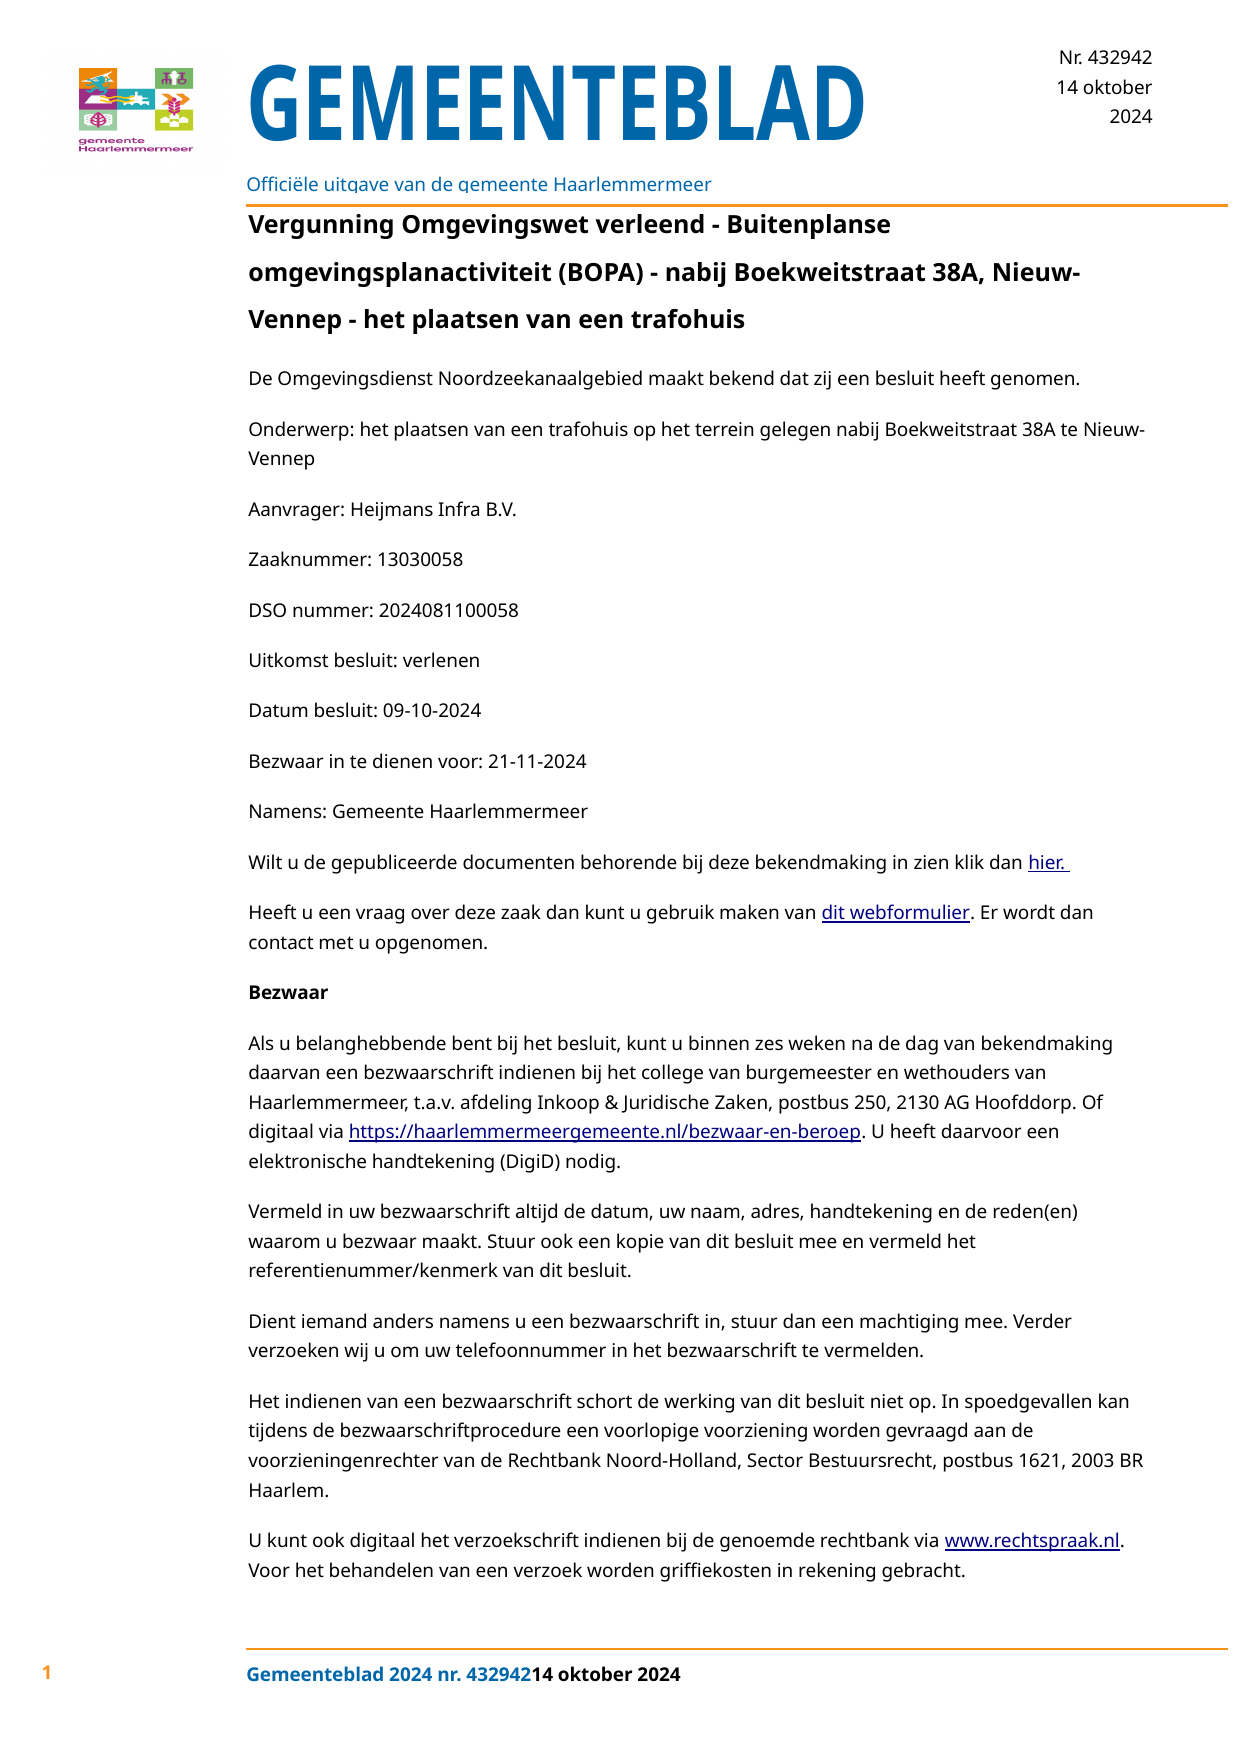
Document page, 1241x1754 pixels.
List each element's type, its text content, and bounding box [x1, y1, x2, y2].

text Vergunning Omgevingswet verleend - Buitenplanse omgevingsplanactiviteit (BOPA) - nabij Boekweitstraat 38A, Nieuw-Vennep - het plaatsen van een trafohuis [248, 207, 1152, 336]
text Als u belanghebbende bent bij het besluit, kunt u binnen zes weken na de dag van bekendmaking daarvan een bezwaarschrift indienen bij het college van burgemeester en wethouders van Haarlemmermeer, t.a.v. afdeling Inkoop & Juridische Zaken, postbus 250, 2130 AG Hoofddorp. Of digitaal via https://haarlemmermeergemeente.nl/bezwaar-en-beroep. U heeft daarvoor een elektronische handtekening (DigiD) nodig. [248, 1030, 1152, 1174]
text Wilt u de gepubliceerde documenten behorende bij deze bekendmaking in zien klik dan hier. [248, 849, 1152, 874]
picture [41, 47, 231, 172]
text Vermeld in uw bezwaarschrift altijd de datum, uw naam, adres, handtekening en de reden(en) waarom u bezwaar maakt. Stuur ook een kopie van dit besluit mee en vermeld het referentienummer/kenmerk van dit besluit. [248, 1198, 1152, 1283]
text Dient iemand anders namens u een bezwaarschrift in, stuur dan een machtiging mee. Verder verzoeken wij u om uw telefoonnummer in het bezwaarschrift te vermelden. [248, 1308, 1152, 1363]
text Uitkomst besluit: verlenen [248, 647, 1152, 673]
text U kunt ook digitaal het verzoekschrift indienen bij de genoemde rechtbank via www.rechtspraak.nl. Voor het behandelen van een verzoek worden griffiekosten in rekening gebracht. [248, 1527, 1152, 1582]
text Aanvrager: Heijmans Infra B.V. [248, 496, 1152, 522]
text Datum besluit: 09-10-2024 [248, 698, 1152, 723]
text Namens: Gemeente Haarlemmermeer [248, 798, 1152, 824]
text DSO nummer: 2024081100058 [248, 597, 1152, 622]
text Onderwerp: het plaatsen van een trafohuis op het terrein gelegen nabij Boekweitstraat 38A te Nieuw-Vennep [248, 416, 1152, 471]
text Bezwaar [248, 979, 1152, 1005]
text Zaaknummer: 13030058 [248, 546, 1152, 572]
text Heeft u een vraag over deze zaak dan kunt u gebruik maken van dit webformulier. Er wordt dan contact met u opgenomen. [248, 899, 1152, 954]
text Bezwaar in te dienen voor: 21-11-2024 [248, 748, 1152, 774]
text Het indienen van een bezwaarschrift schort de werking van dit besluit niet op. In spoedgevallen kan tijdens de bezwaarschriftprocedure een voorlopige voorziening worden gevraagd aan de voorzieningenrechter van de Rechtbank Noord-Holland, Sector Bestuursrecht, postbus 1621, 2003 BR Haarlem. [248, 1388, 1152, 1502]
text De Omgevingsdienst Noordzeekanaalgebied maakt bekend dat zij een besluit heeft genomen. [248, 366, 1152, 391]
